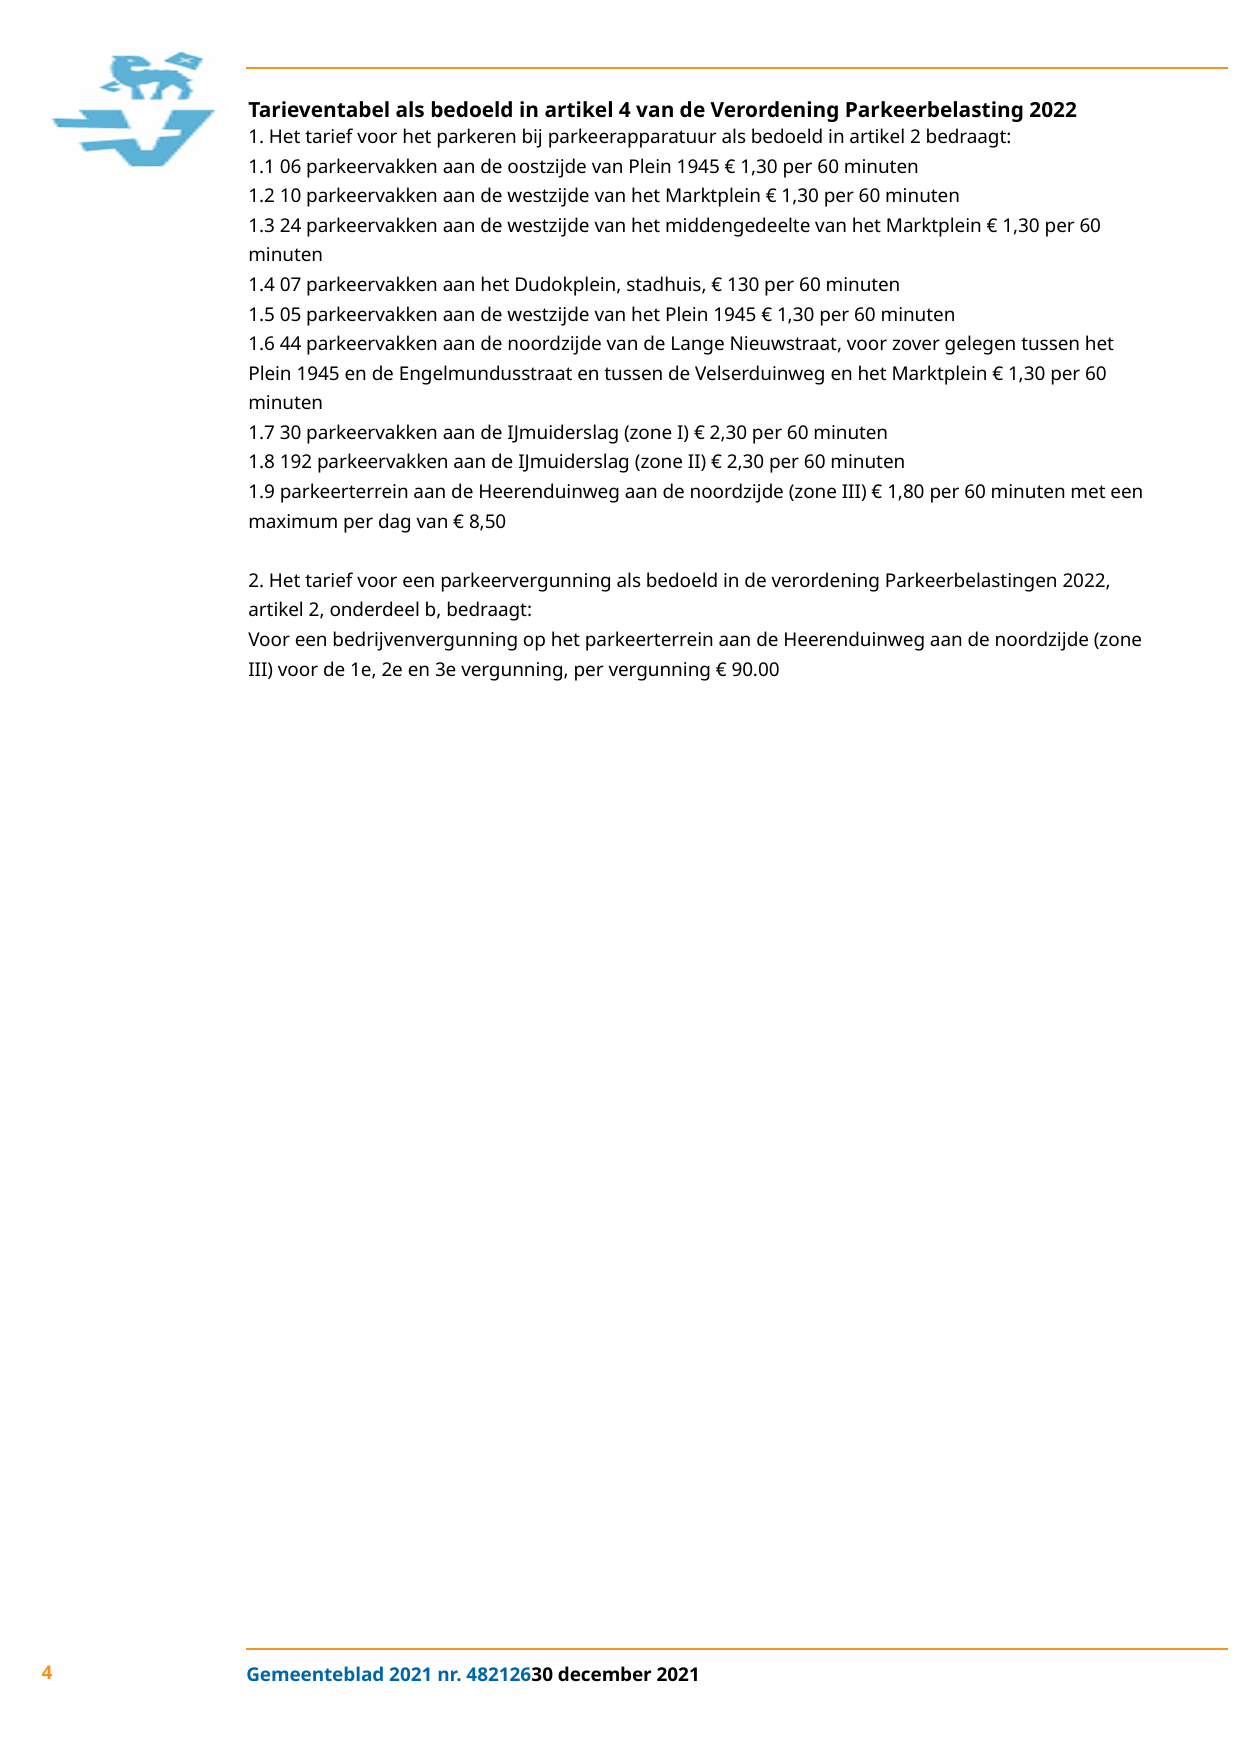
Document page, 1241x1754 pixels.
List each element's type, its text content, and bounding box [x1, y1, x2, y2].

text 2. Het tarief voor een parkeervergunning als bedoeld in de verordening Parkeerbelastingen 2022, artikel 2, onderdeel b, bedraagt: [248, 567, 1152, 622]
picture [41, 47, 231, 172]
text Voor een bedrijvenvergunning op het parkeerterrein aan de Heerenduinweg aan de noordzijde (zone III) voor de 1e, 2e en 3e vergunning, per vergunning € 90.00 [248, 626, 1152, 682]
text 1.3 24 parkeervakken aan de westzijde van het middengedeelte van het Marktplein € 1,30 per 60 minuten [248, 212, 1152, 267]
text Tarieventabel als bedoeld in artikel 4 van de Verordening Parkeerbelasting 2022 [248, 95, 1152, 123]
text 1. Het tarief voor het parkeren bij parkeerapparatuur als bedoeld in artikel 2 bedraagt: [248, 123, 1152, 149]
text 1.1 06 parkeervakken aan de oostzijde van Plein 1945 € 1,30 per 60 minuten [248, 153, 1152, 179]
text 1.9 parkeerterrein aan de Heerenduinweg aan de noordzijde (zone III) € 1,80 per 60 minuten met een maximum per dag van € 8,50 [248, 478, 1152, 534]
text 1.5 05 parkeervakken aan de westzijde van het Plein 1945 € 1,30 per 60 minuten [248, 301, 1152, 327]
text 1.8 192 parkeervakken aan de IJmuiderslag (zone II) € 2,30 per 60 minuten [248, 449, 1152, 474]
text 1.7 30 parkeervakken aan de IJmuiderslag (zone I) € 2,30 per 60 minuten [248, 419, 1152, 445]
text 1.6 44 parkeervakken aan de noordzijde van de Lange Nieuwstraat, voor zover gelegen tussen het Plein 1945 en de Engelmundusstraat en tussen de Velserduinweg en het Marktplein € 1,30 per 60 minuten [248, 330, 1152, 415]
text 1.2 10 parkeervakken aan de westzijde van het Marktplein € 1,30 per 60 minuten [248, 182, 1152, 208]
text 1.4 07 parkeervakken aan het Dudokplein, stadhuis, € 130 per 60 minuten [248, 271, 1152, 297]
